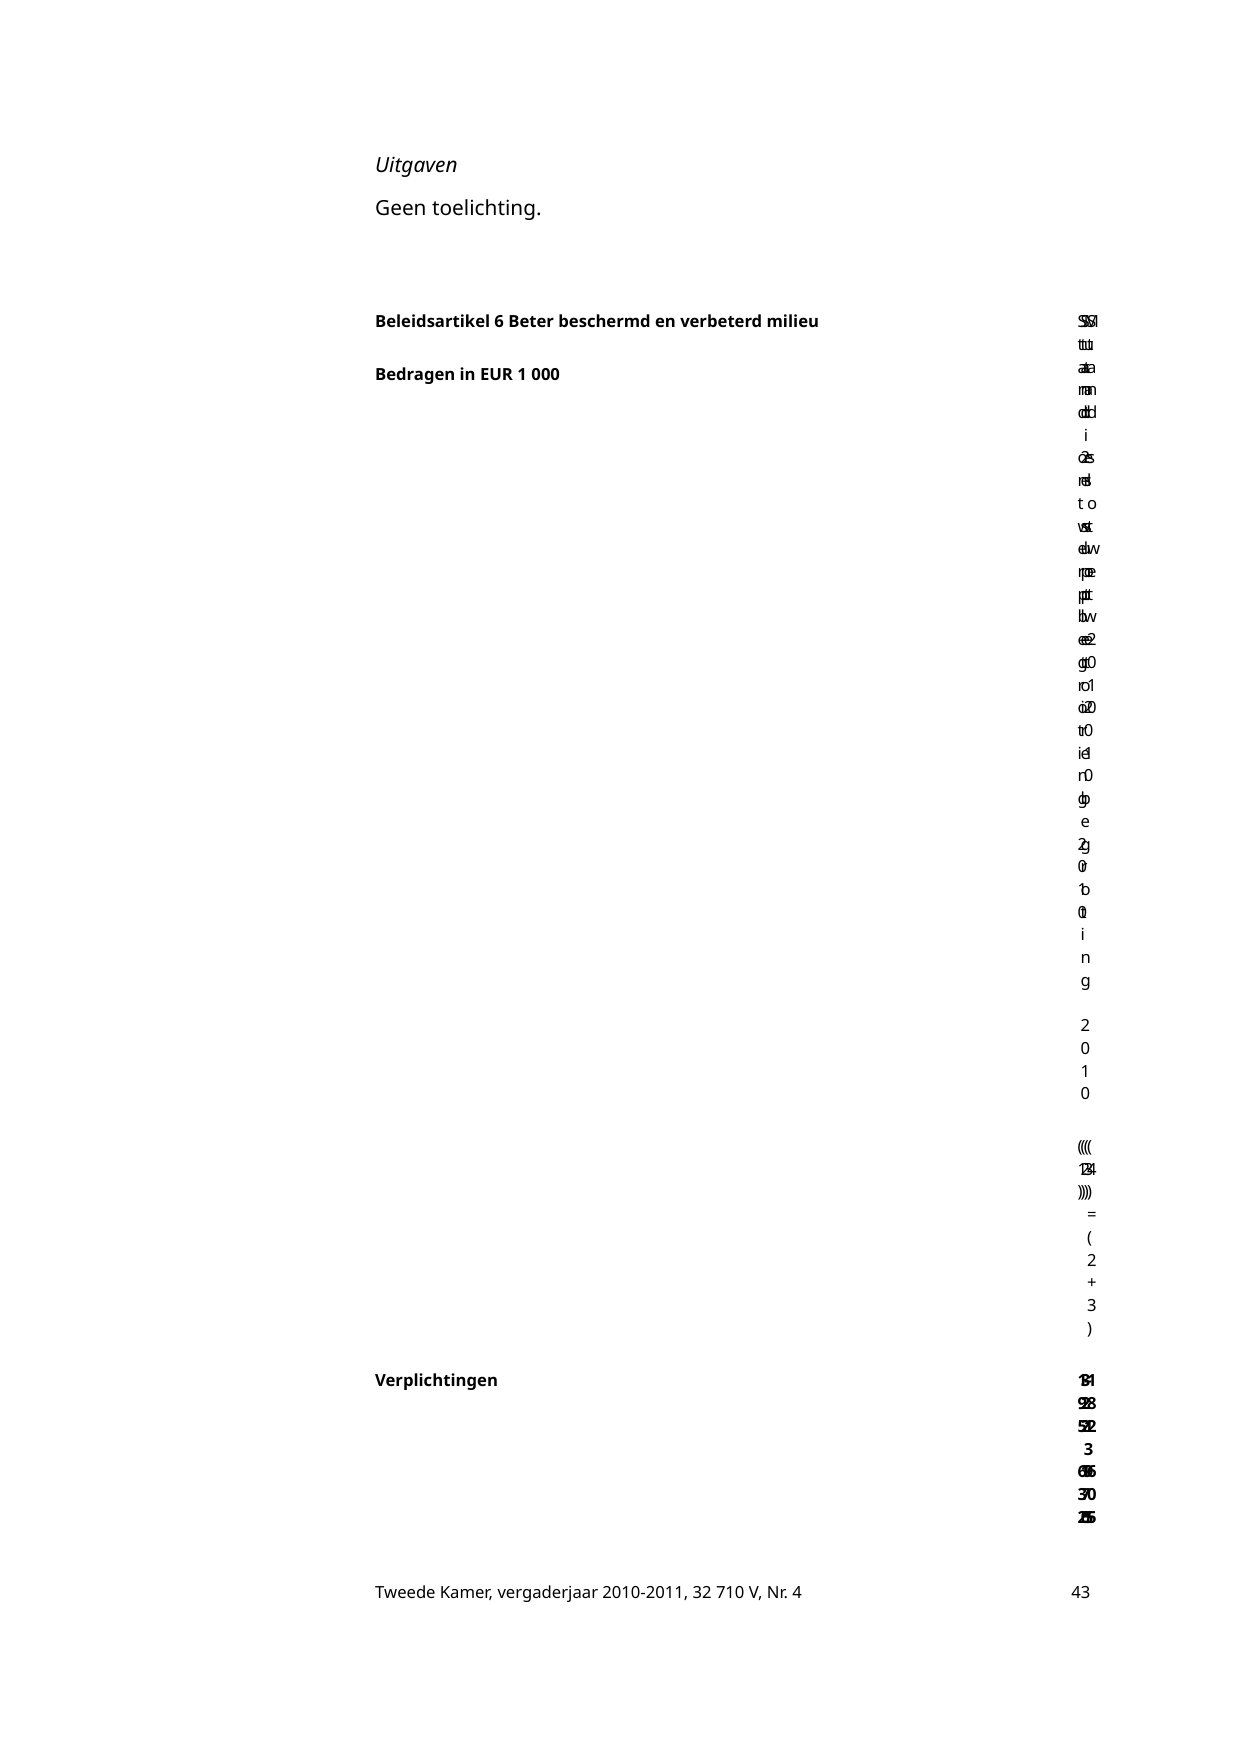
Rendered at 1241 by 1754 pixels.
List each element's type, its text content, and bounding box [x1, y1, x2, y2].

table_cell [375, 1135, 1074, 1369]
table_cell Verplichtingen [375, 1369, 1077, 1528]
text Geen toelichting. [375, 193, 1090, 222]
text Uitgaven [375, 150, 1090, 178]
table_header Beleidsartikel 6 Beter beschermd en verbeterd milieu Bedragen in EUR 1 000 [375, 310, 1077, 1134]
